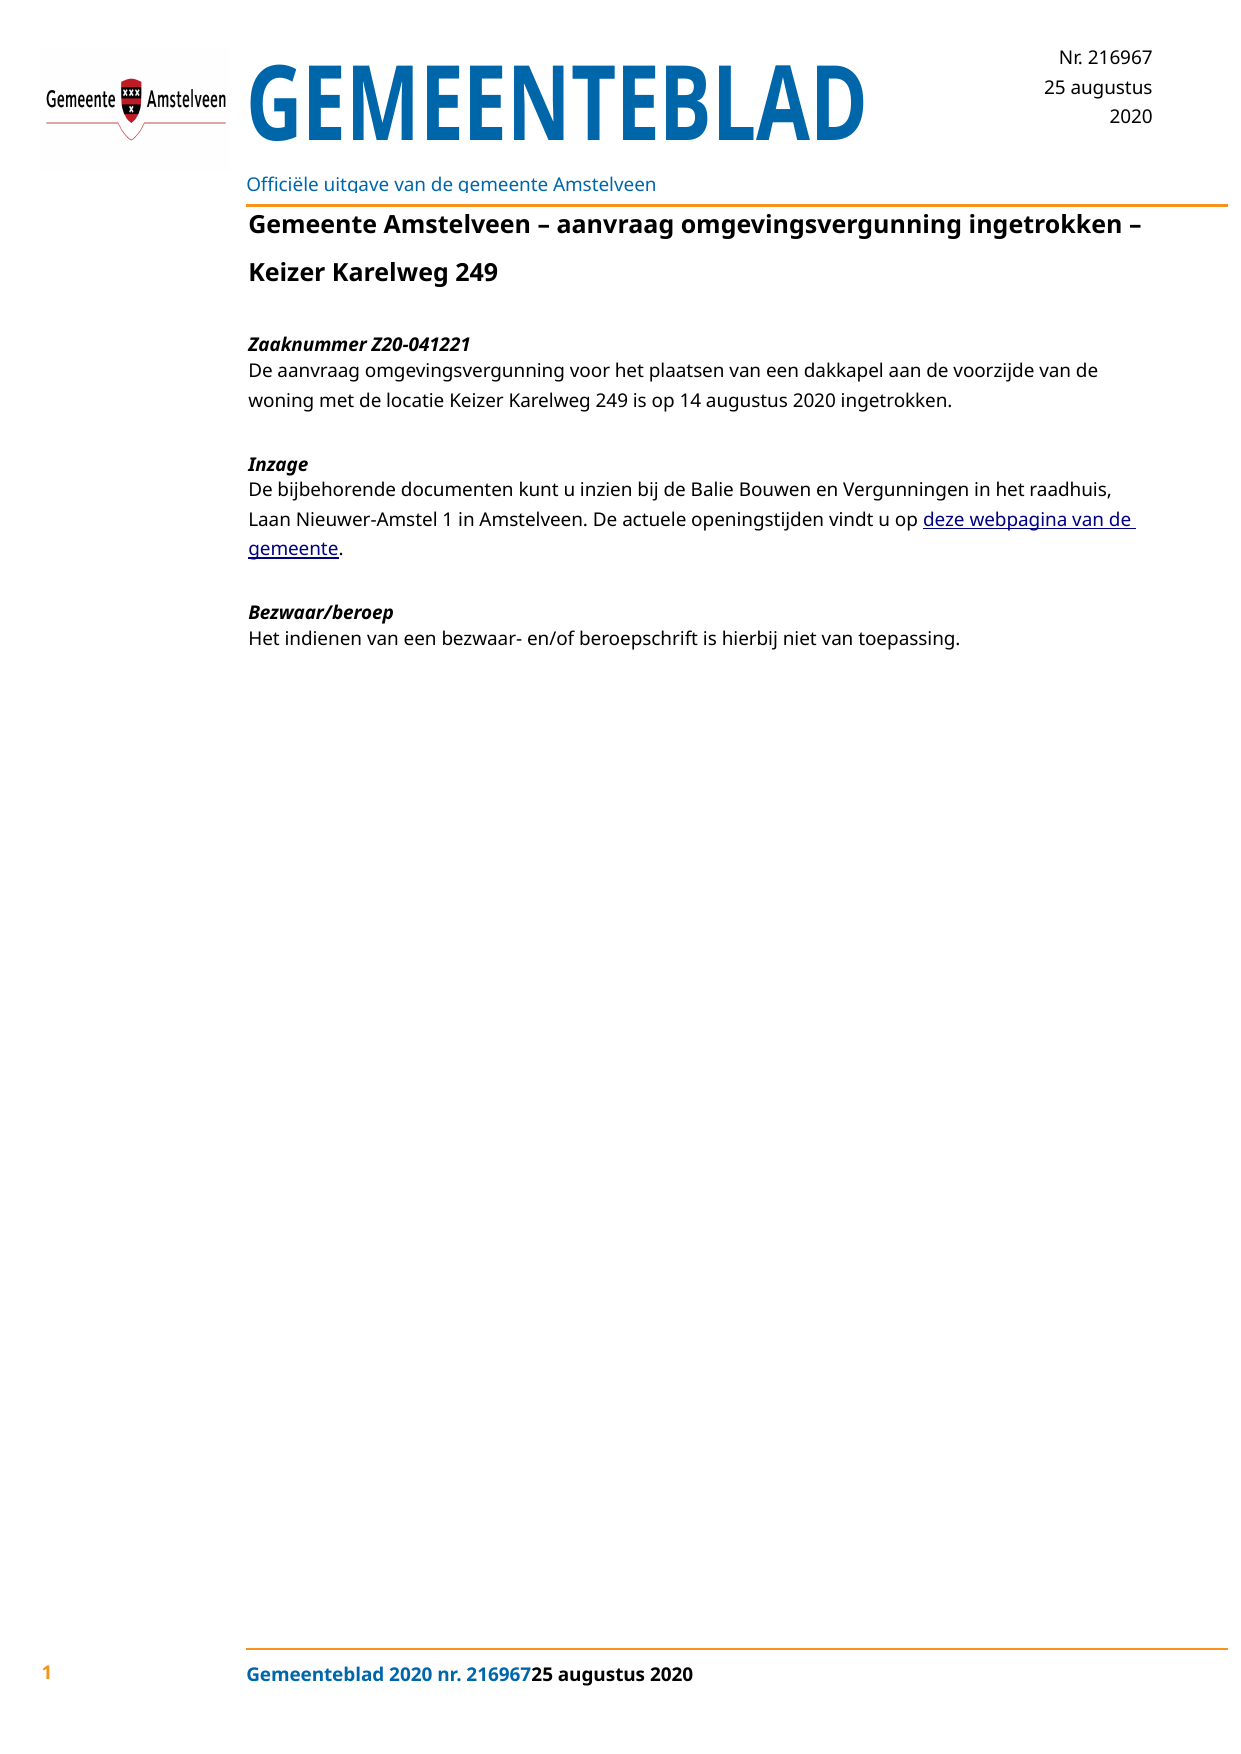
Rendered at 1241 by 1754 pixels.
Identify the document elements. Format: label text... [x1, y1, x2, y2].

text Het indienen van een bezwaar- en/of beroepschrift is hierbij niet van toepassing. [248, 625, 1152, 651]
text Bezwaar/beroep [248, 599, 1152, 625]
picture [41, 47, 231, 172]
text De bijbehorende documenten kunt u inzien bij de Balie Bouwen en Vergunningen in het raadhuis, Laan Nieuwer-Amstel 1 in Amstelveen. De actuele openingstijden vindt u op deze webpagina van de gemeente. [248, 476, 1152, 561]
text Inzage [248, 451, 1152, 476]
text Gemeente Amstelveen – aanvraag omgevingsvergunning ingetrokken – Keizer Karelweg 249 [248, 207, 1152, 288]
text Zaaknummer Z20-041221 [248, 331, 1152, 357]
text De aanvraag omgevingsvergunning voor het plaatsen van een dakkapel aan de voorzijde van de woning met de locatie Keizer Karelweg 249 is op 14 augustus 2020 ingetrokken. [248, 357, 1152, 412]
